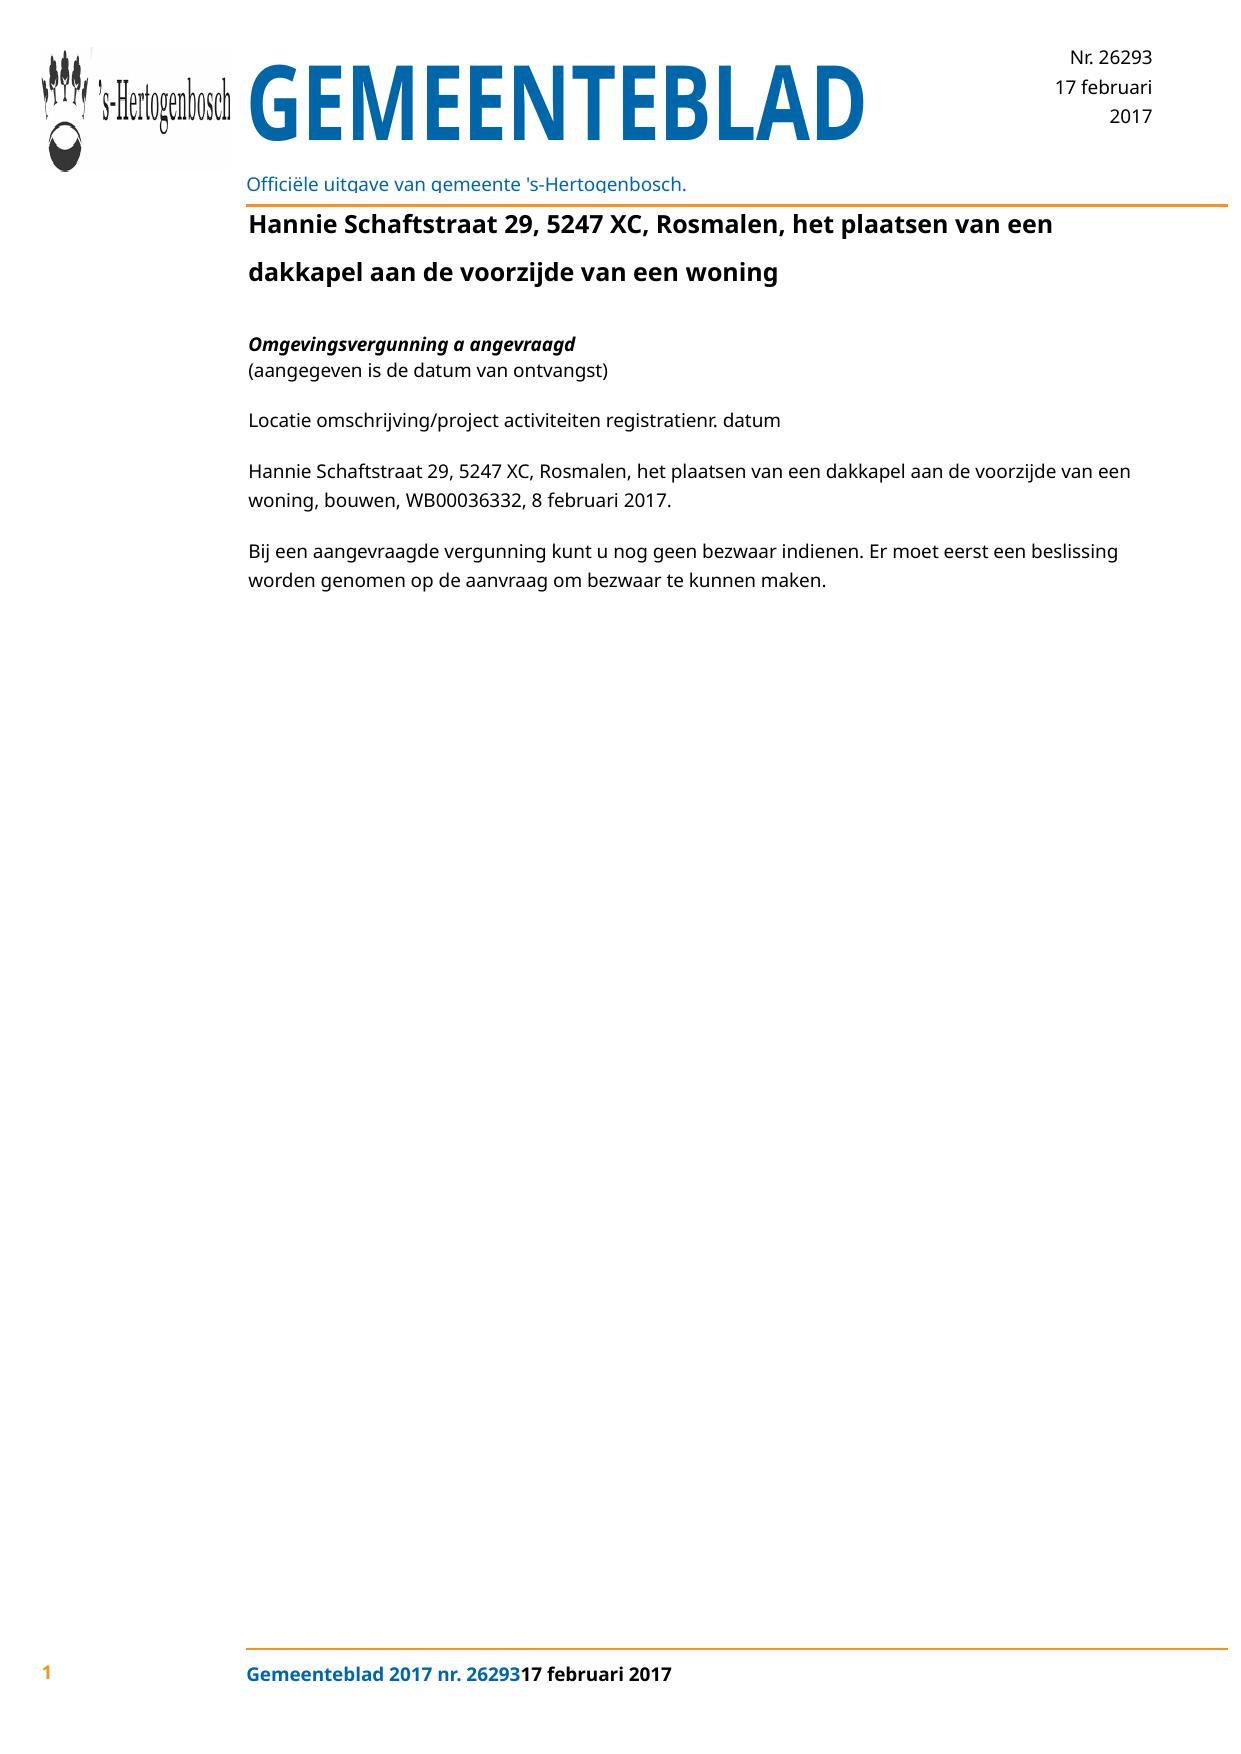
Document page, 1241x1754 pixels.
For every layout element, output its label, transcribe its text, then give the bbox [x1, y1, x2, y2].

text Bij een aangevraagde vergunning kunt u nog geen bezwaar indienen. Er moet eerst een beslissing worden genomen op de aanvraag om bezwaar te kunnen maken. [248, 538, 1152, 593]
text Locatie omschrijving/project activiteiten registratienr. datum [248, 408, 1152, 433]
text (aangegeven is de datum van ontvangst) [248, 357, 1152, 383]
picture [41, 47, 231, 172]
text Omgevingsvergunning a angevraagd [248, 331, 1152, 357]
text Hannie Schaftstraat 29, 5247 XC, Rosmalen, het plaatsen van een dakkapel aan de voorzijde van een woning, bouwen, WB00036332, 8 februari 2017. [248, 458, 1152, 513]
text Hannie Schaftstraat 29, 5247 XC, Rosmalen, het plaatsen van een dakkapel aan de voorzijde van een woning [248, 207, 1152, 288]
